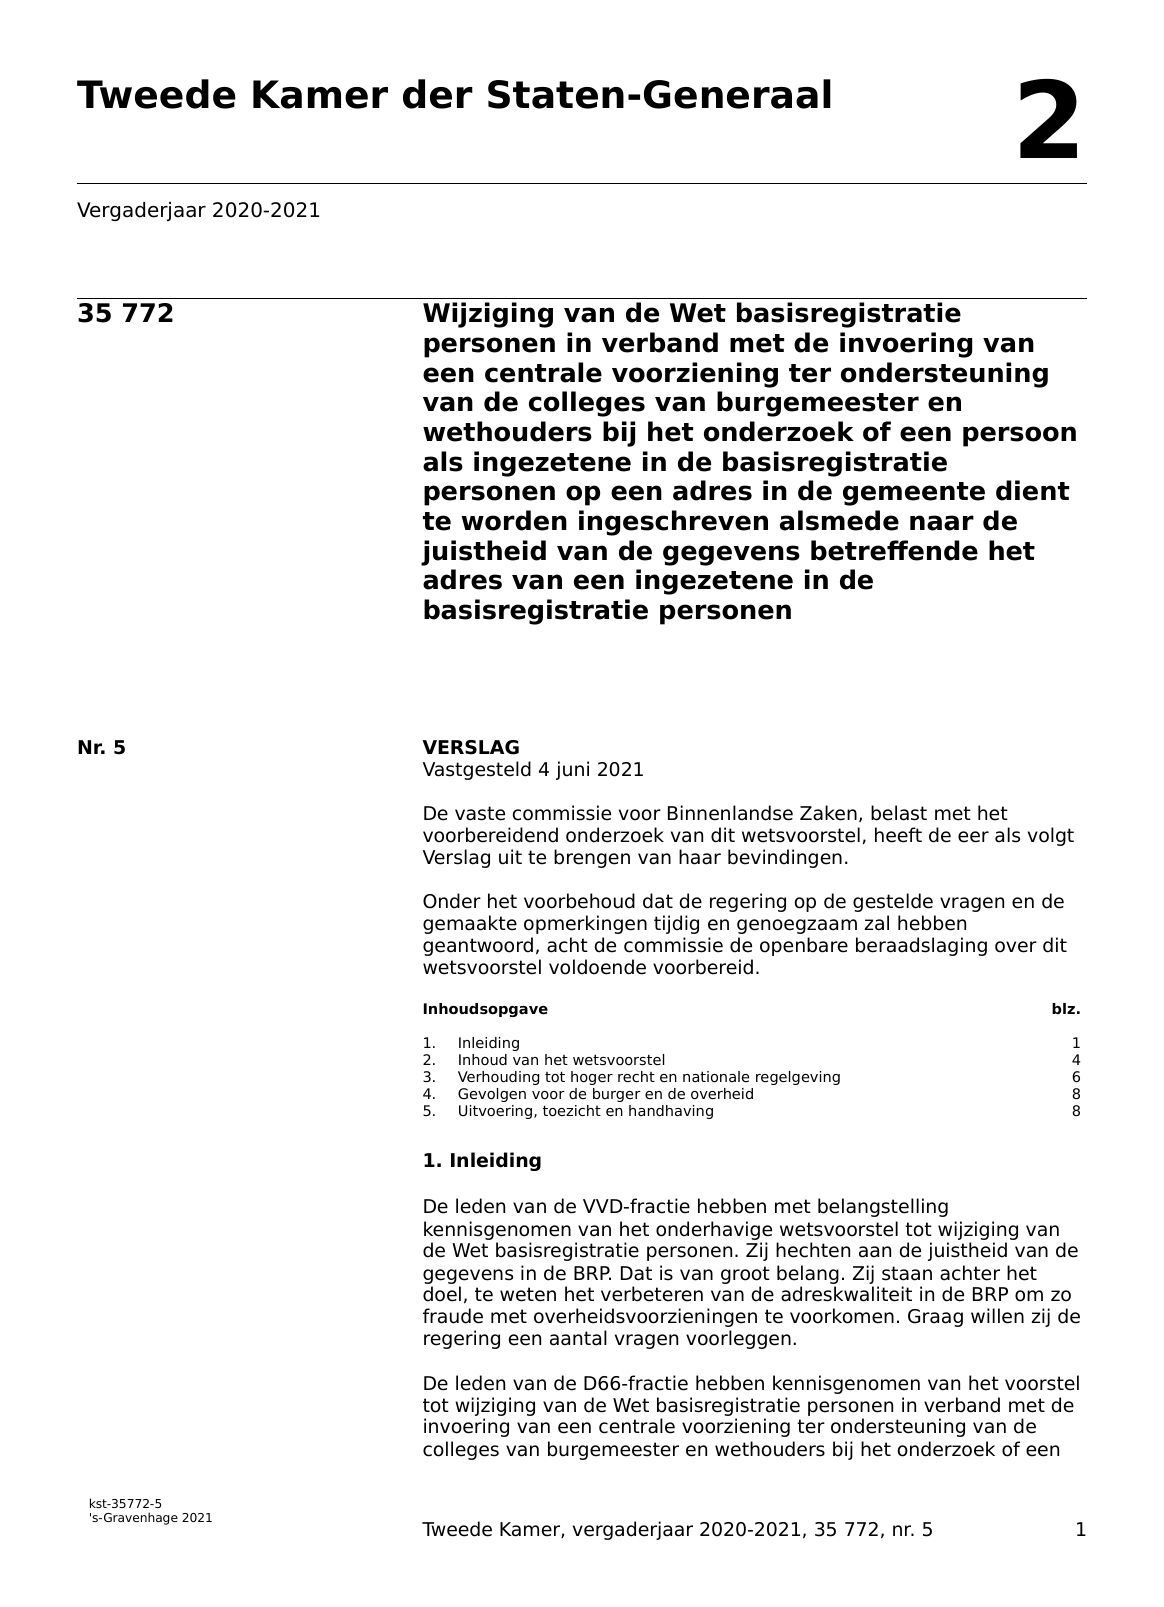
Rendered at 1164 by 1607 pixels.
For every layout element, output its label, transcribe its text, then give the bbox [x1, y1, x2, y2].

table_cell [1028, 1018, 1087, 1034]
table_cell 4. [422, 1086, 452, 1102]
table_cell 8 [1028, 1086, 1087, 1102]
table_cell 8 [1028, 1103, 1087, 1119]
text Onder het voorbehoud dat de regering op de gestelde vragen en de gemaakte opmerkingen tijdig en genoegzaam zal hebben geantwoord, acht de commissie de openbare beraadslaging over dit wetsvoorstel voldoende voorbereid. [422, 891, 1087, 979]
table_cell 6 [1028, 1069, 1087, 1086]
table_header Tweede Kamer der Staten-Generaal [77, 59, 886, 183]
text Vastgesteld 4 juni 2021 [422, 758, 1087, 781]
text 's-Gravenhage 2021 [88, 1511, 323, 1525]
text kst-35772-5 [88, 1497, 323, 1511]
subtitle Nr. 5 VERSLAG [77, 737, 1087, 758]
text De vaste commissie voor Binnenlandse Zaken, belast met het voorbereidend onderzoek van dit wetsvoorstel, heeft de eer als volgt Verslag uit te brengen van haar bevindingen. [422, 803, 1087, 869]
text De leden van de VVD-fractie hebben met belangstelling kennisgenomen van het onderhavige wetsvoorstel tot wijziging van de Wet basisregistratie personen. Zij hechten aan de juistheid van de gegevens in de BRP. Dat is van groot belang. Zij staan achter het doel, te weten het verbeteren van de adreskwaliteit in de BRP om zo fraude met overheidsvoorzieningen te voorkomen. Graag willen zij de regering een aantal vragen voorleggen. [422, 1196, 1087, 1350]
table_cell 5. [422, 1103, 452, 1119]
table_header blz. [1028, 1001, 1087, 1018]
subtitle 1. Inleiding [422, 1149, 1087, 1171]
text De leden van de D66-fractie hebben kennisgenomen van het voorstel tot wijziging van de Wet basisregistratie personen in verband met de invoering van een centrale voorziening ter ondersteuning van de colleges van burgemeester en wethouders bij het onderzoek of een [422, 1372, 1087, 1460]
table_cell 3. [422, 1069, 452, 1086]
table_cell [422, 1018, 452, 1034]
table_cell Inhoud van het wetsvoorstel [452, 1052, 1028, 1068]
table_cell Verhouding tot hoger recht en nationale regelgeving [452, 1069, 1028, 1086]
table_cell [452, 1018, 1028, 1034]
table_cell Gevolgen voor de burger en de overheid [452, 1086, 1028, 1102]
table_cell Vergaderjaar 2020-2021 [77, 184, 1087, 298]
table_cell 1. [422, 1035, 452, 1052]
table_header 2 [886, 59, 1087, 183]
table_cell 1 [1028, 1035, 1087, 1052]
table_header Inhoudsopgave [422, 1001, 1028, 1018]
subtitle 35 772 Wijziging van de Wet basisregistratie personen in verband met de invoering van een centrale voorziening ter ondersteuning van de colleges van burgemeester en wethouders bij het onderzoek of een persoon als ingezetene in de basisregistratie personen op een adres in de gemeente dient te worden ingeschreven alsmede naar de juistheid van de gegevens betreffende het adres van een ingezetene in de basisregistratie personen [77, 299, 1087, 626]
table_cell Uitvoering, toezicht en handhaving [452, 1103, 1028, 1119]
table_cell 2. [422, 1052, 452, 1068]
table_cell 4 [1028, 1052, 1087, 1068]
table_cell Inleiding [452, 1035, 1028, 1052]
